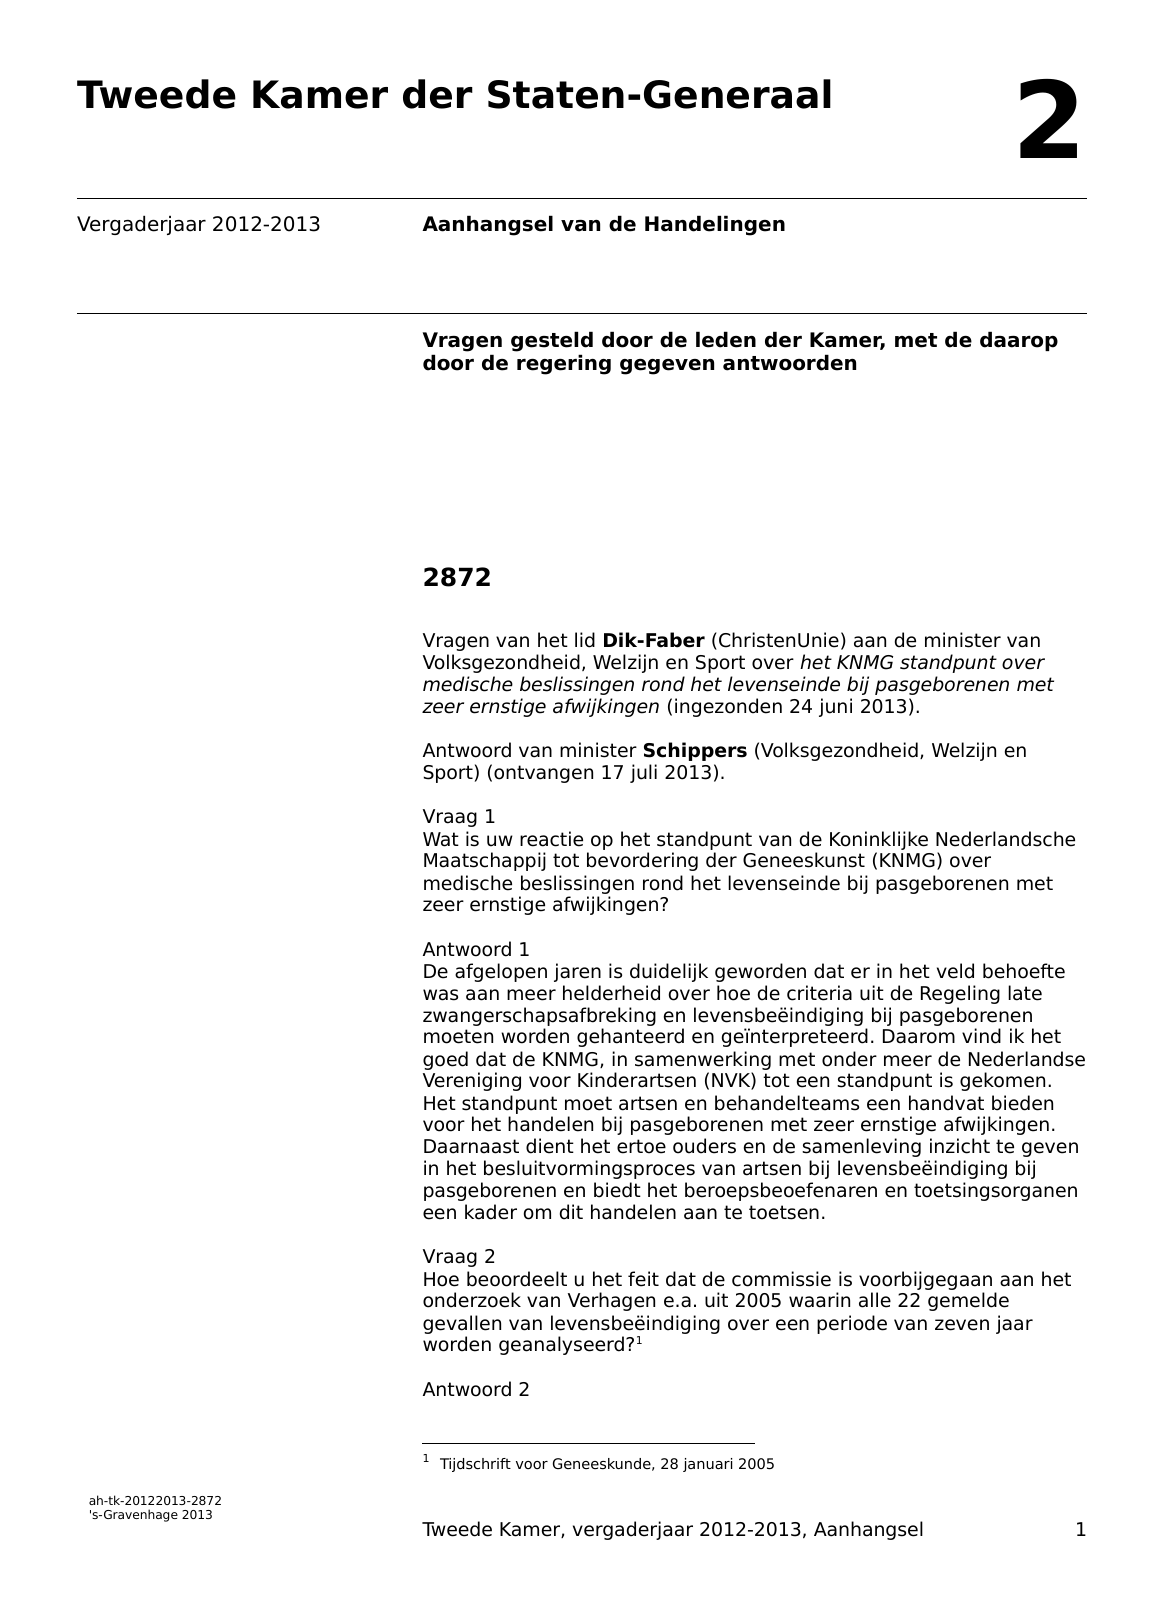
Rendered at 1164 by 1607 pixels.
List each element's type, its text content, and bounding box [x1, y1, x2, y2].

text De afgelopen jaren is duidelijk geworden dat er in het veld behoefte was aan meer helderheid over hoe de criteria uit de Regeling late zwangerschapsafbreking en levensbeëindiging bij pasgeborenen moeten worden gehanteerd en geïnterpreteerd. Daarom vind ik het goed dat de KNMG, in samenwerking met onder meer de Nederlandse Vereniging voor Kinderartsen (NVK) tot een standpunt is gekomen. Het standpunt moet artsen en behandelteams een handvat bieden voor het handelen bij pasgeborenen met zeer ernstige afwijkingen. Daarnaast dient het ertoe ouders en de samenleving inzicht te geven in het besluitvormingsproces van artsen bij levensbeëindiging bij pasgeborenen en biedt het beroepsbeoefenaren en toetsingsorganen een kader om dit handelen aan te toetsen. [422, 961, 1087, 1224]
text Hoe beoordeelt u het feit dat de commissie is voorbijgegaan aan het onderzoek van Verhagen e.a. uit 2005 waarin alle 22 gemelde gevallen van levensbeëindiging over een periode van zeven jaar worden geanalyseerd? [422, 1268, 1087, 1356]
table_header Tweede Kamer der Staten-Generaal [77, 59, 886, 198]
text Tijdschrift voor Geneeskunde, 28 januari 2005 [422, 1452, 1087, 1474]
table_cell Aanhangsel van de Handelingen [422, 199, 1087, 313]
text ah-tk-20122013-2872 [88, 1494, 323, 1508]
text Antwoord 2 [422, 1378, 1087, 1401]
table_cell Vragen gesteld door de leden der Kamer, met de daarop door de regering gegeven antwoorden [422, 314, 1087, 375]
text Wat is uw reactie op het standpunt van de Koninklijke Nederlandsche Maatschappij tot bevordering der Geneeskunst (KNMG) over medische beslissingen rond het levenseinde bij pasgeborenen met zeer ernstige afwijkingen? [422, 828, 1087, 916]
text 2872 [422, 563, 1087, 592]
text Vragen van het lid Dik-Faber (ChristenUnie) aan de minister van Volksgezondheid, Welzijn en Sport over het KNMG standpunt over medische beslissingen rond het levenseinde bij pasgeborenen met zeer ernstige afwijkingen (ingezonden 24 juni 2013). [422, 630, 1087, 718]
text Vraag 1 [422, 806, 1087, 828]
table_cell [77, 314, 422, 375]
text 's-Gravenhage 2013 [88, 1508, 323, 1522]
table_cell Vergaderjaar 2012-2013 [77, 199, 422, 313]
text Antwoord 1 [422, 938, 1087, 961]
text Antwoord van minister Schippers (Volksgezondheid, Welzijn en Sport) (ontvangen 17 juli 2013). [422, 740, 1087, 784]
table_header 2 [886, 59, 1087, 198]
text Vraag 2 [422, 1246, 1087, 1268]
